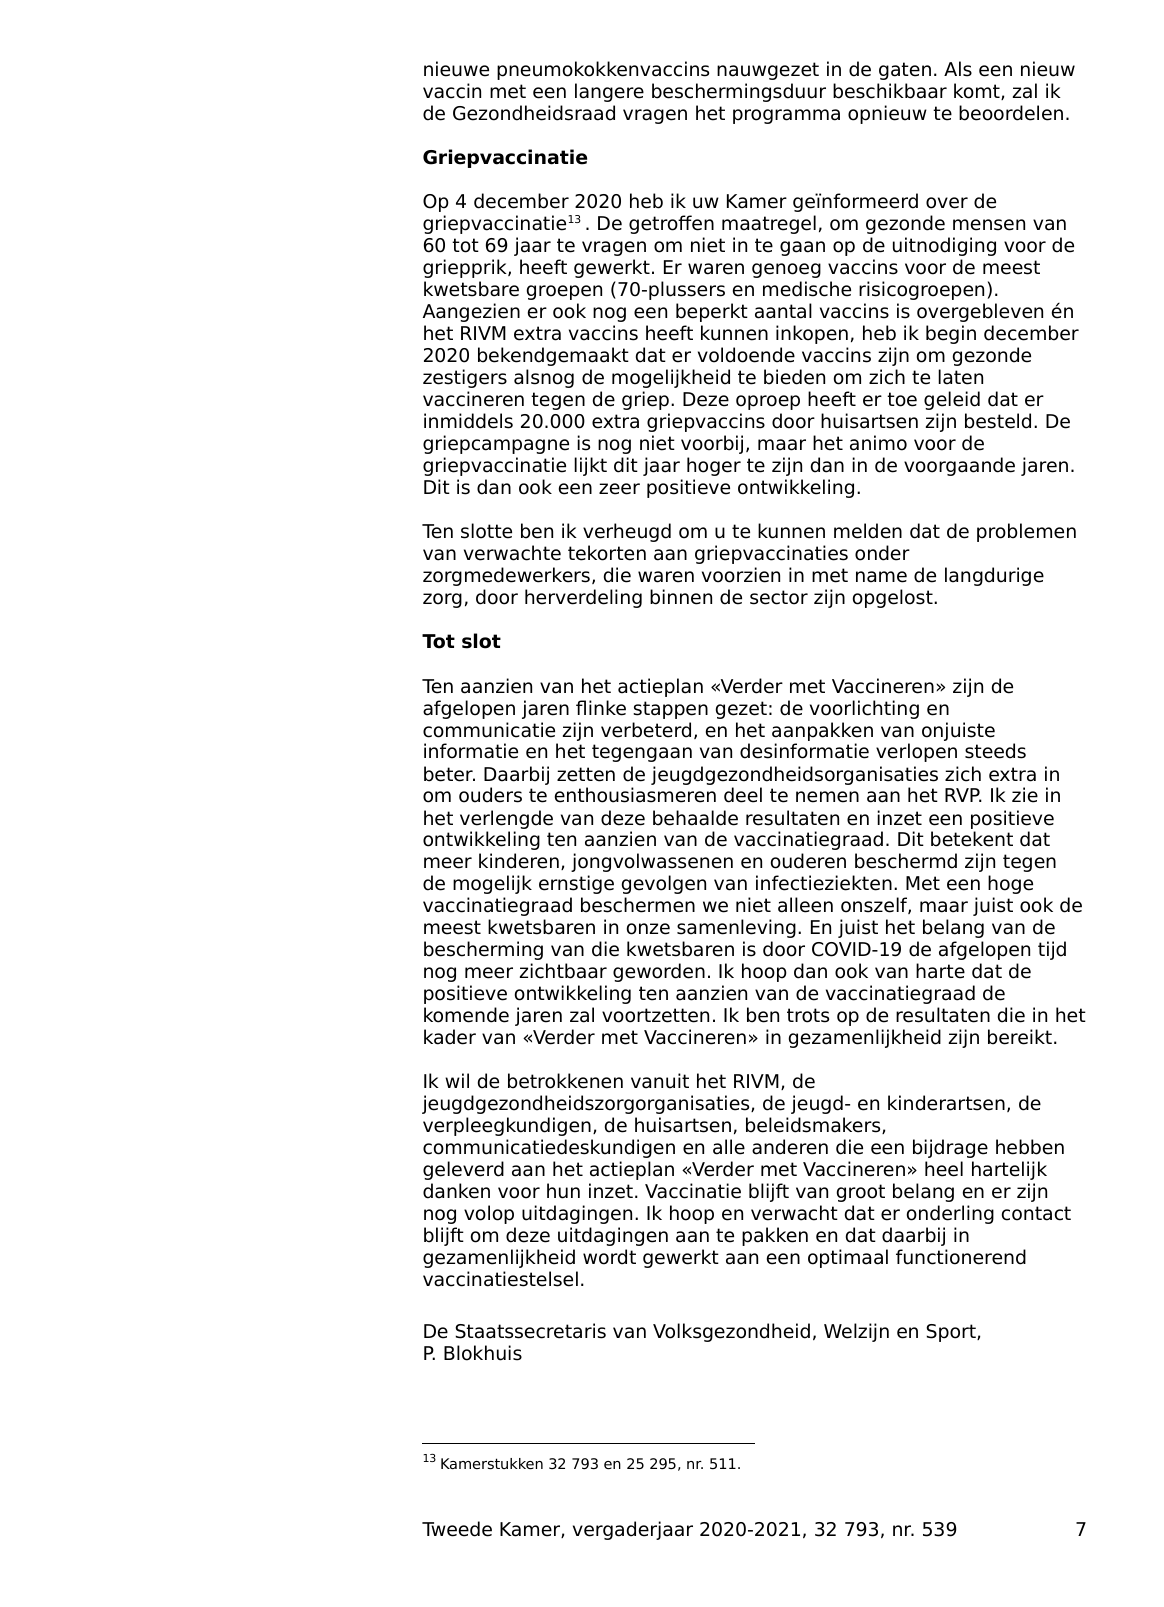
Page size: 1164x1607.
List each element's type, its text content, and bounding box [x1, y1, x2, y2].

text Ten slotte ben ik verheugd om u te kunnen melden dat de problemen van verwachte tekorten aan griepvaccinaties onder zorgmedewerkers, die waren voorzien in met name de langdurige zorg, door herverdeling binnen de sector zijn opgelost. [422, 521, 1087, 609]
text Op 4 december 2020 heb ik uw Kamer geïnformeerd over de griepvaccinatie. De getroffen maatregel, om gezonde mensen van 60 tot 69 jaar te vragen om niet in te gaan op de uitnodiging voor de griepprik, heeft gewerkt. Er waren genoeg vaccins voor de meest kwetsbare groepen (70-plussers en medische risicogroepen). Aangezien er ook nog een beperkt aantal vaccins is overgebleven én het RIVM extra vaccins heeft kunnen inkopen, heb ik begin december 2020 bekendgemaakt dat er voldoende vaccins zijn om gezonde zestigers alsnog de mogelijkheid te bieden om zich te laten vaccineren tegen de griep. Deze oproep heeft er toe geleid dat er inmiddels 20.000 extra griepvaccins door huisartsen zijn besteld. De griepcampagne is nog niet voorbij, maar het animo voor de griepvaccinatie lijkt dit jaar hoger te zijn dan in de voorgaande jaren. Dit is dan ook een zeer positieve ontwikkeling. [422, 191, 1087, 499]
text Ik wil de betrokkenen vanuit het RIVM, de jeugdgezondheidszorgorganisaties, de jeugd- en kinderartsen, de verpleegkundigen, de huisartsen, beleidsmakers, communicatiedeskundigen en alle anderen die een bijdrage hebben geleverd aan het actieplan «Verder met Vaccineren» heel hartelijk danken voor hun inzet. Vaccinatie blijft van groot belang en er zijn nog volop uitdagingen. Ik hoop en verwacht dat er onderling contact blijft om deze uitdagingen aan te pakken en dat daarbij in gezamenlijkheid wordt gewerkt aan een optimaal functionerend vaccinatiestelsel. [422, 1071, 1087, 1291]
text Kamerstukken 32 793 en 25 295, nr. 511. [422, 1452, 1087, 1474]
subtitle Tot slot [422, 631, 1087, 653]
subtitle Griepvaccinatie [422, 147, 1087, 169]
text nieuwe pneumokokkenvaccins nauwgezet in de gaten. Als een nieuw vaccin met een langere beschermingsduur beschikbaar komt, zal ik de Gezondheidsraad vragen het programma opnieuw te beoordelen. [422, 59, 1087, 125]
text Ten aanzien van het actieplan «Verder met Vaccineren» zijn de afgelopen jaren flinke stappen gezet: de voorlichting en communicatie zijn verbeterd, en het aanpakken van onjuiste informatie en het tegengaan van desinformatie verlopen steeds beter. Daarbij zetten de jeugdgezondheidsorganisaties zich extra in om ouders te enthousiasmeren deel te nemen aan het RVP. Ik zie in het verlengde van deze behaalde resultaten en inzet een positieve ontwikkeling ten aanzien van de vaccinatiegraad. Dit betekent dat meer kinderen, jongvolwassenen en ouderen beschermd zijn tegen de mogelijk ernstige gevolgen van infectieziekten. Met een hoge vaccinatiegraad beschermen we niet alleen onszelf, maar juist ook de meest kwetsbaren in onze samenleving. En juist het belang van de bescherming van die kwetsbaren is door COVID-19 de afgelopen tijd nog meer zichtbaar geworden. Ik hoop dan ook van harte dat de positieve ontwikkeling ten aanzien van de vaccinatiegraad de komende jaren zal voortzetten. Ik ben trots op de resultaten die in het kader van «Verder met Vaccineren» in gezamenlijkheid zijn bereikt. [422, 676, 1087, 1049]
text De Staatssecretaris van Volksgezondheid, Welzijn en Sport, P. Blokhuis [422, 1321, 1087, 1365]
